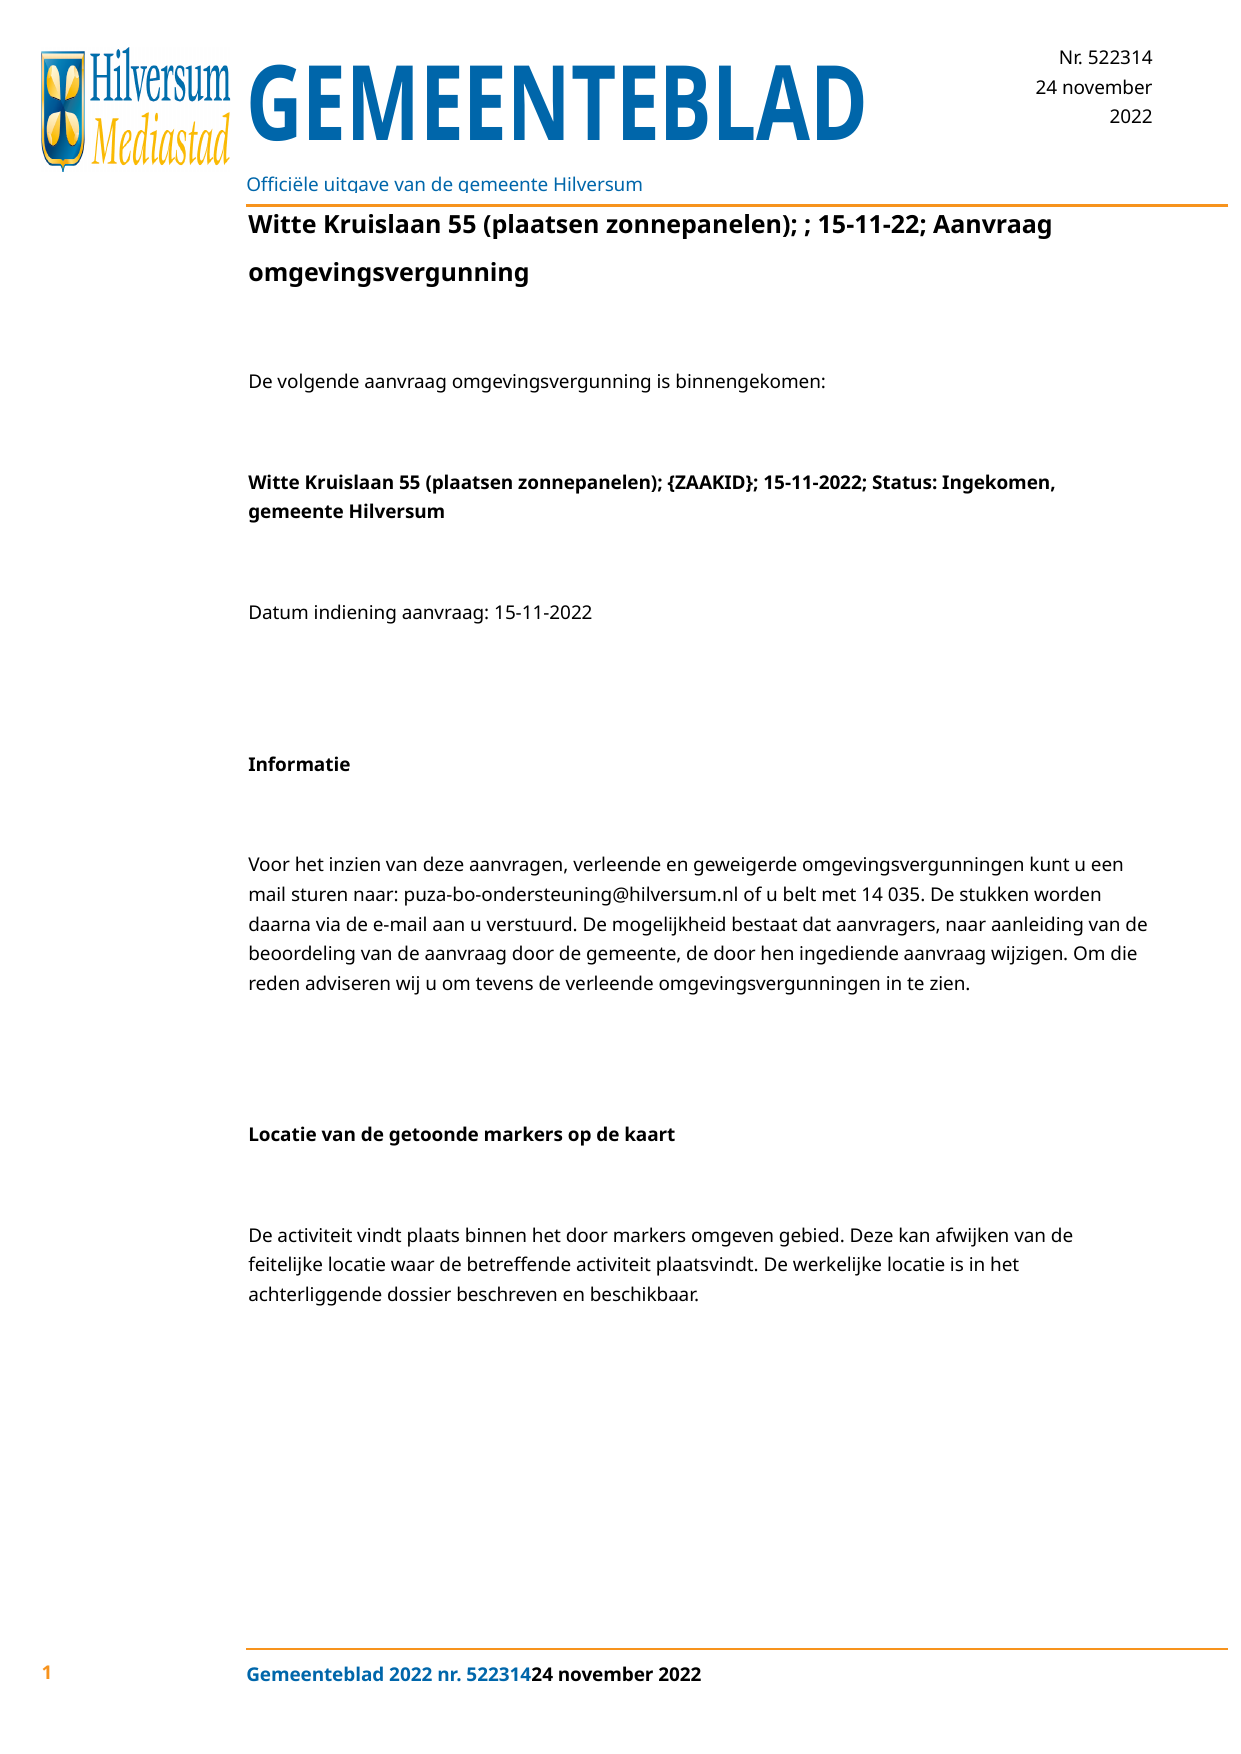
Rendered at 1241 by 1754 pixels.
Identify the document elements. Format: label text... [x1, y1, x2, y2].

picture [41, 47, 231, 172]
text Datum indiening aanvraag: 15-11-2022 [248, 599, 1152, 625]
text Locatie van de getoonde markers op de kaart [248, 1121, 1152, 1147]
text De activiteit vindt plaats binnen het door markers omgeven gebied. Deze kan afwijken van de feitelijke locatie waar de betreffende activiteit plaatsvindt. De werkelijke locatie is in het achterliggende dossier beschreven en beschikbaar. [248, 1222, 1152, 1307]
text Witte Kruislaan 55 (plaatsen zonnepanelen); ; 15-11-22; Aanvraag omgevingsvergunning [248, 207, 1152, 288]
text Voor het inzien van deze aanvragen, verleende en geweigerde omgevingsvergunningen kunt u een mail sturen naar: puza-bo-ondersteuning@hilversum.nl of u belt met 14 035. De stukken worden daarna via de e-mail aan u verstuurd. De mogelijkheid bestaat dat aanvragers, naar aanleiding van de beoordeling van de aanvraag door de gemeente, de door hen ingediende aanvraag wijzigen. Om die reden adviseren wij u om tevens de verleende omgevingsvergunningen in te zien. [248, 852, 1152, 996]
text Informatie [248, 751, 1152, 777]
text Witte Kruislaan 55 (plaatsen zonnepanelen); {ZAAKID}; 15-11-2022; Status: Ingekomen, gemeente Hilversum [248, 469, 1152, 524]
text De volgende aanvraag omgevingsvergunning is binnengekomen: [248, 368, 1152, 394]
